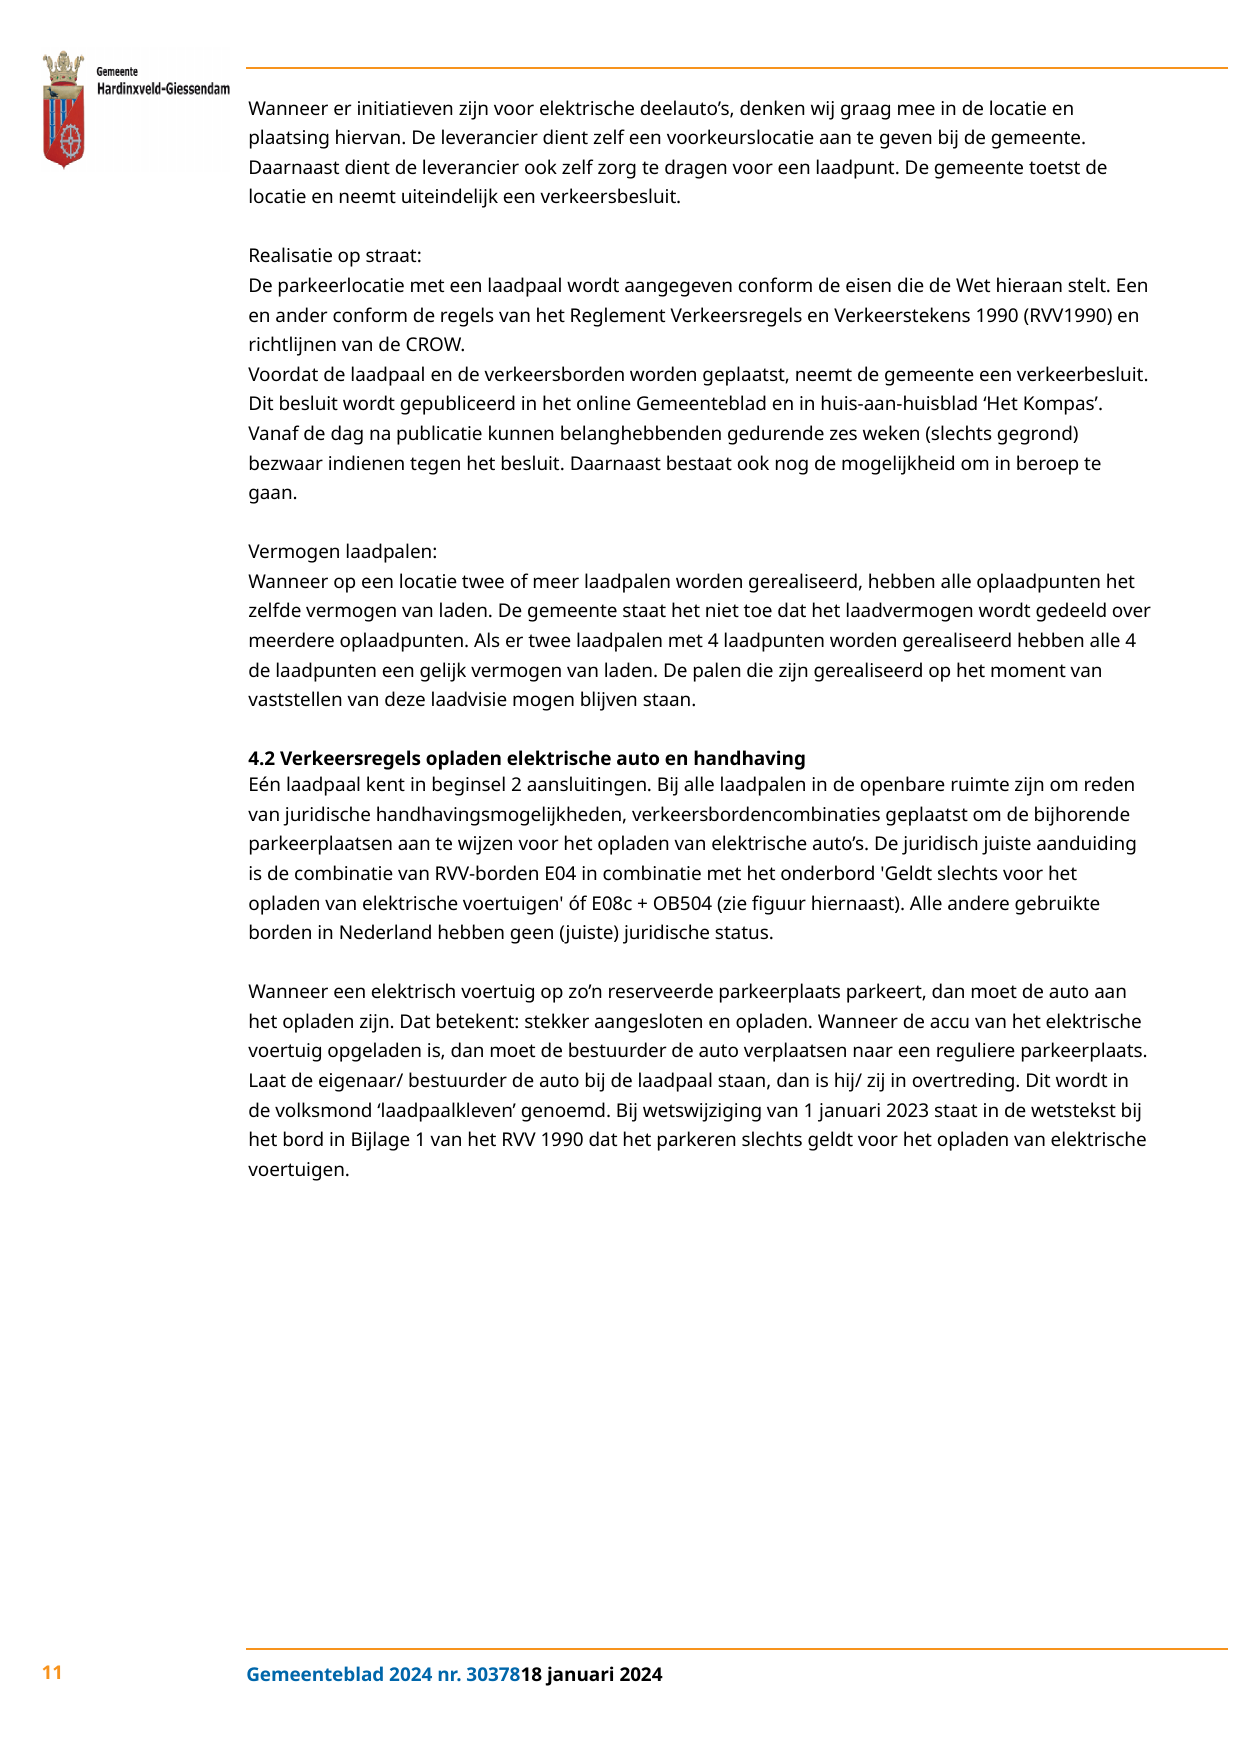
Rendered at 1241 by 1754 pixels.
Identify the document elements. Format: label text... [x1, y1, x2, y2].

text Voordat de laadpaal en de verkeersborden worden geplaatst, neemt de gemeente een verkeerbesluit. Dit besluit wordt gepubliceerd in het online Gemeenteblad en in huis-aan-huisblad ‘Het Kompas’. Vanaf de dag na publicatie kunnen belanghebbenden gedurende zes weken (slechts gegrond) bezwaar indienen tegen het besluit. Daarnaast bestaat ook nog de mogelijkheid om in beroep te gaan. [248, 361, 1152, 505]
text Vermogen laadpalen: [248, 538, 1152, 564]
text 4.2 Verkeersregels opladen elektrische auto en handhaving [248, 746, 1152, 771]
text Wanneer er initiatieven zijn voor elektrische deelauto’s, denken wij graag mee in de locatie en plaatsing hiervan. De leverancier dient zelf een voorkeurslocatie aan te geven bij de gemeente. Daarnaast dient de leverancier ook zelf zorg te dragen voor een laadpunt. De gemeente toetst de locatie en neemt uiteindelijk een verkeersbesluit. [248, 95, 1152, 209]
picture [41, 47, 231, 172]
text De parkeerlocatie met een laadpaal wordt aangegeven conform de eisen die de Wet hieraan stelt. Een en ander conform de regels van het Reglement Verkeersregels en Verkeerstekens 1990 (RVV1990) en richtlijnen van de CROW. [248, 272, 1152, 357]
text Realisatie op straat: [248, 243, 1152, 268]
text Wanneer op een locatie twee of meer laadpalen worden gerealiseerd, hebben alle oplaadpunten het zelfde vermogen van laden. De gemeente staat het niet toe dat het laadvermogen wordt gedeeld over meerdere oplaadpunten. Als er twee laadpalen met 4 laadpunten worden gerealiseerd hebben alle 4 de laadpunten een gelijk vermogen van laden. De palen die zijn gerealiseerd op het moment van vaststellen van deze laadvisie mogen blijven staan. [248, 568, 1152, 712]
text Wanneer een elektrisch voertuig op zo’n reserveerde parkeerplaats parkeert, dan moet de auto aan het opladen zijn. Dat betekent: stekker aangesloten en opladen. Wanneer de accu van het elektrische voertuig opgeladen is, dan moet de bestuurder de auto verplaatsen naar een reguliere parkeerplaats. Laat de eigenaar/ bestuurder de auto bij de laadpaal staan, dan is hij/ zij in overtreding. Dit wordt in de volksmond ‘laadpaalkleven’ genoemd. Bij wetswijziging van 1 januari 2023 staat in de wetstekst bij het bord in Bijlage 1 van het RVV 1990 dat het parkeren slechts geldt voor het opladen van elektrische voertuigen. [248, 978, 1152, 1182]
text Eén laadpaal kent in beginsel 2 aansluitingen. Bij alle laadpalen in de openbare ruimte zijn om reden van juridische handhavingsmogelijkheden, verkeersbordencombinaties geplaatst om de bijhorende parkeerplaatsen aan te wijzen voor het opladen van elektrische auto’s. De juridisch juiste aanduiding is de combinatie van RVV-borden E04 in combinatie met het onderbord 'Geldt slechts voor het opladen van elektrische voertuigen' óf E08c + OB504 (zie figuur hiernaast). Alle andere gebruikte borden in Nederland hebben geen (juiste) juridische status. [248, 771, 1152, 945]
